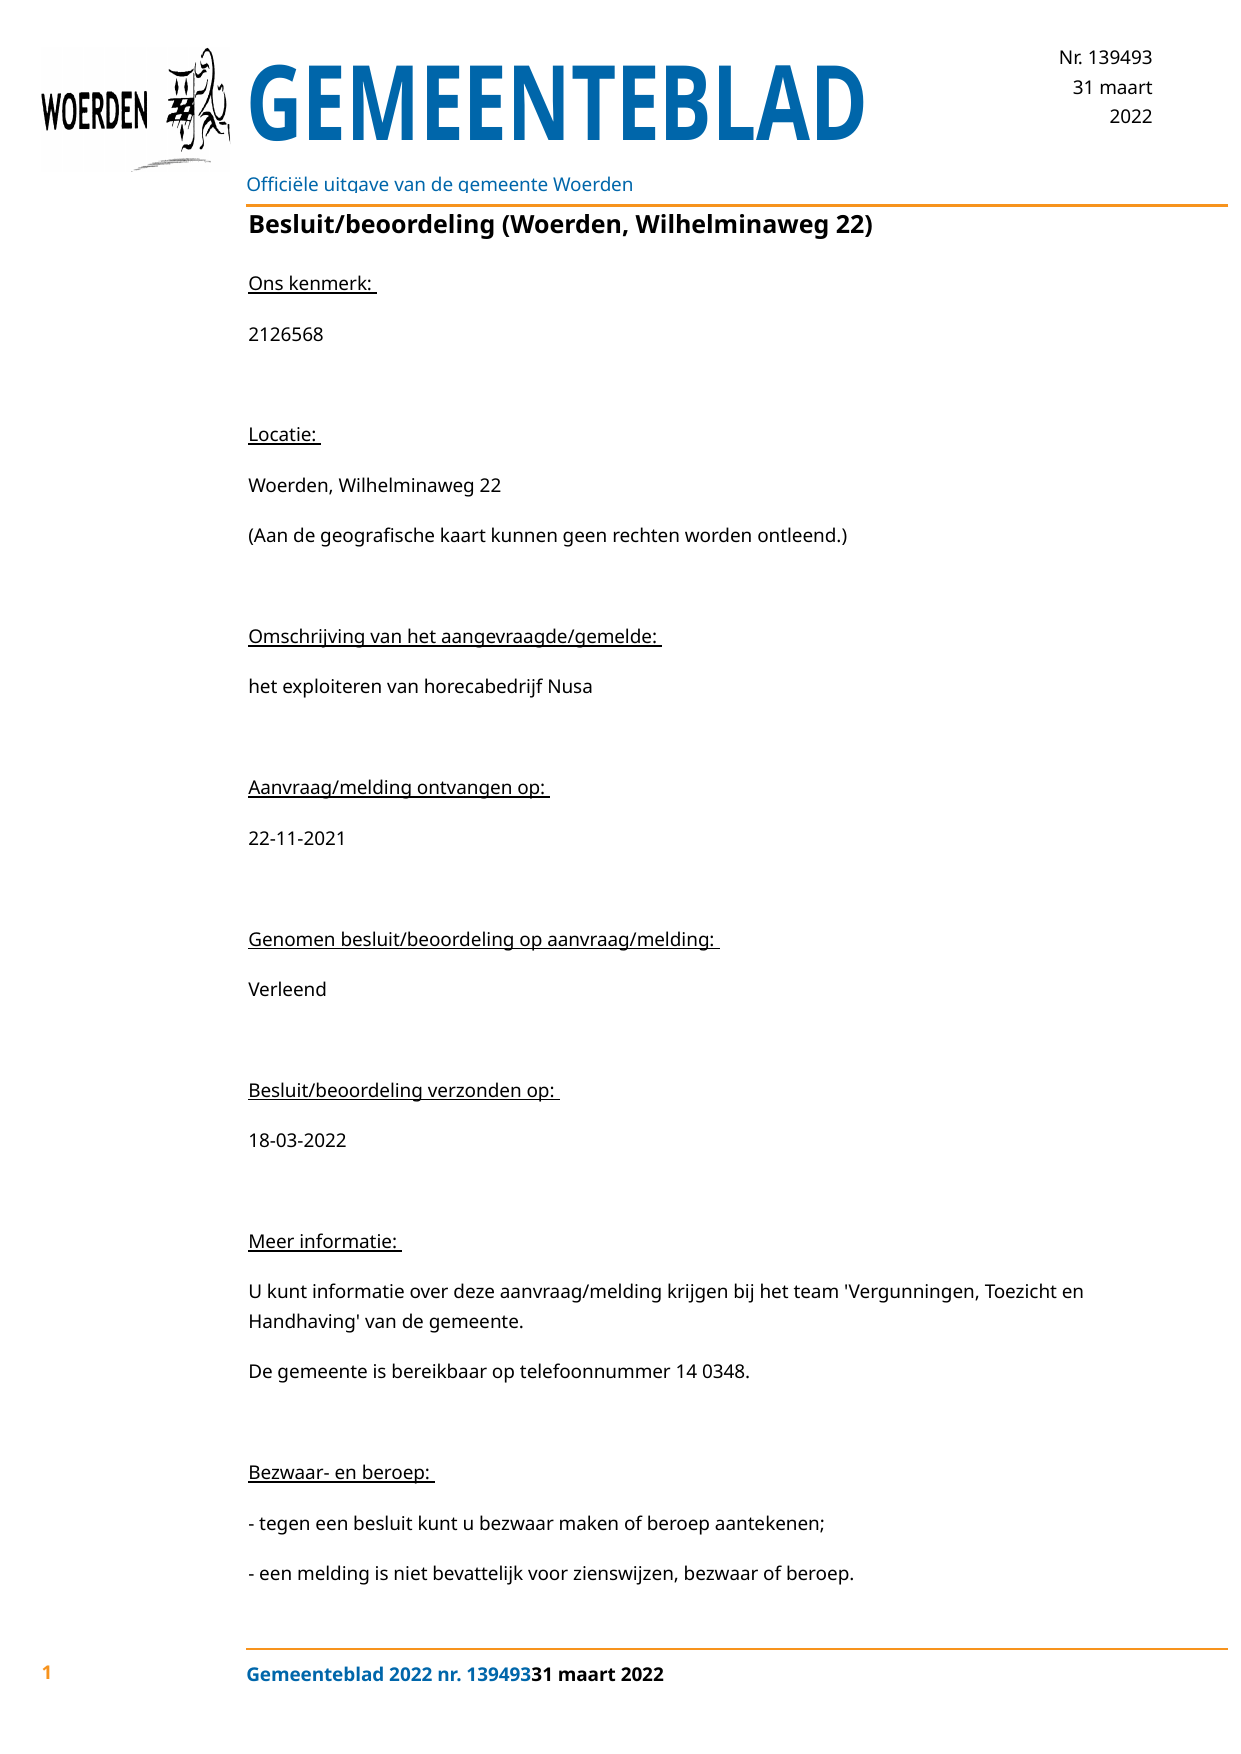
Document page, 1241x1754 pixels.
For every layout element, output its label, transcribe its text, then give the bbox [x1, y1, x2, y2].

text 22-11-2021 [248, 825, 1152, 851]
text - tegen een besluit kunt u bezwaar maken of beroep aantekenen; [248, 1510, 1152, 1536]
text Meer informatie: [248, 1228, 1152, 1254]
text Ons kenmerk: [248, 270, 1152, 296]
text Bezwaar- en beroep: [248, 1459, 1152, 1485]
text Locatie: [248, 422, 1152, 447]
text Genomen besluit/beoordeling op aanvraag/melding: [248, 926, 1152, 951]
text - een melding is niet bevattelijk voor zienswijzen, bezwaar of beroep. [248, 1560, 1152, 1586]
text (Aan de geografische kaart kunnen geen rechten worden ontleend.) [248, 522, 1152, 548]
text het exploiteren van horecabedrijf Nusa [248, 674, 1152, 699]
text Besluit/beoordeling (Woerden, Wilhelminaweg 22) [248, 207, 1152, 241]
text Woerden, Wilhelminaweg 22 [248, 472, 1152, 498]
text Omschrijving van het aangevraagde/gemelde: [248, 623, 1152, 649]
text Verleend [248, 976, 1152, 1002]
text Aanvraag/melding ontvangen op: [248, 774, 1152, 800]
picture [41, 47, 231, 172]
text Besluit/beoordeling verzonden op: [248, 1077, 1152, 1103]
text De gemeente is bereikbaar op telefoonnummer 14 0348. [248, 1359, 1152, 1384]
text 2126568 [248, 321, 1152, 346]
text U kunt informatie over deze aanvraag/melding krijgen bij het team 'Vergunningen, Toezicht en Handhaving' van de gemeente. [248, 1279, 1152, 1334]
text 18-03-2022 [248, 1127, 1152, 1153]
